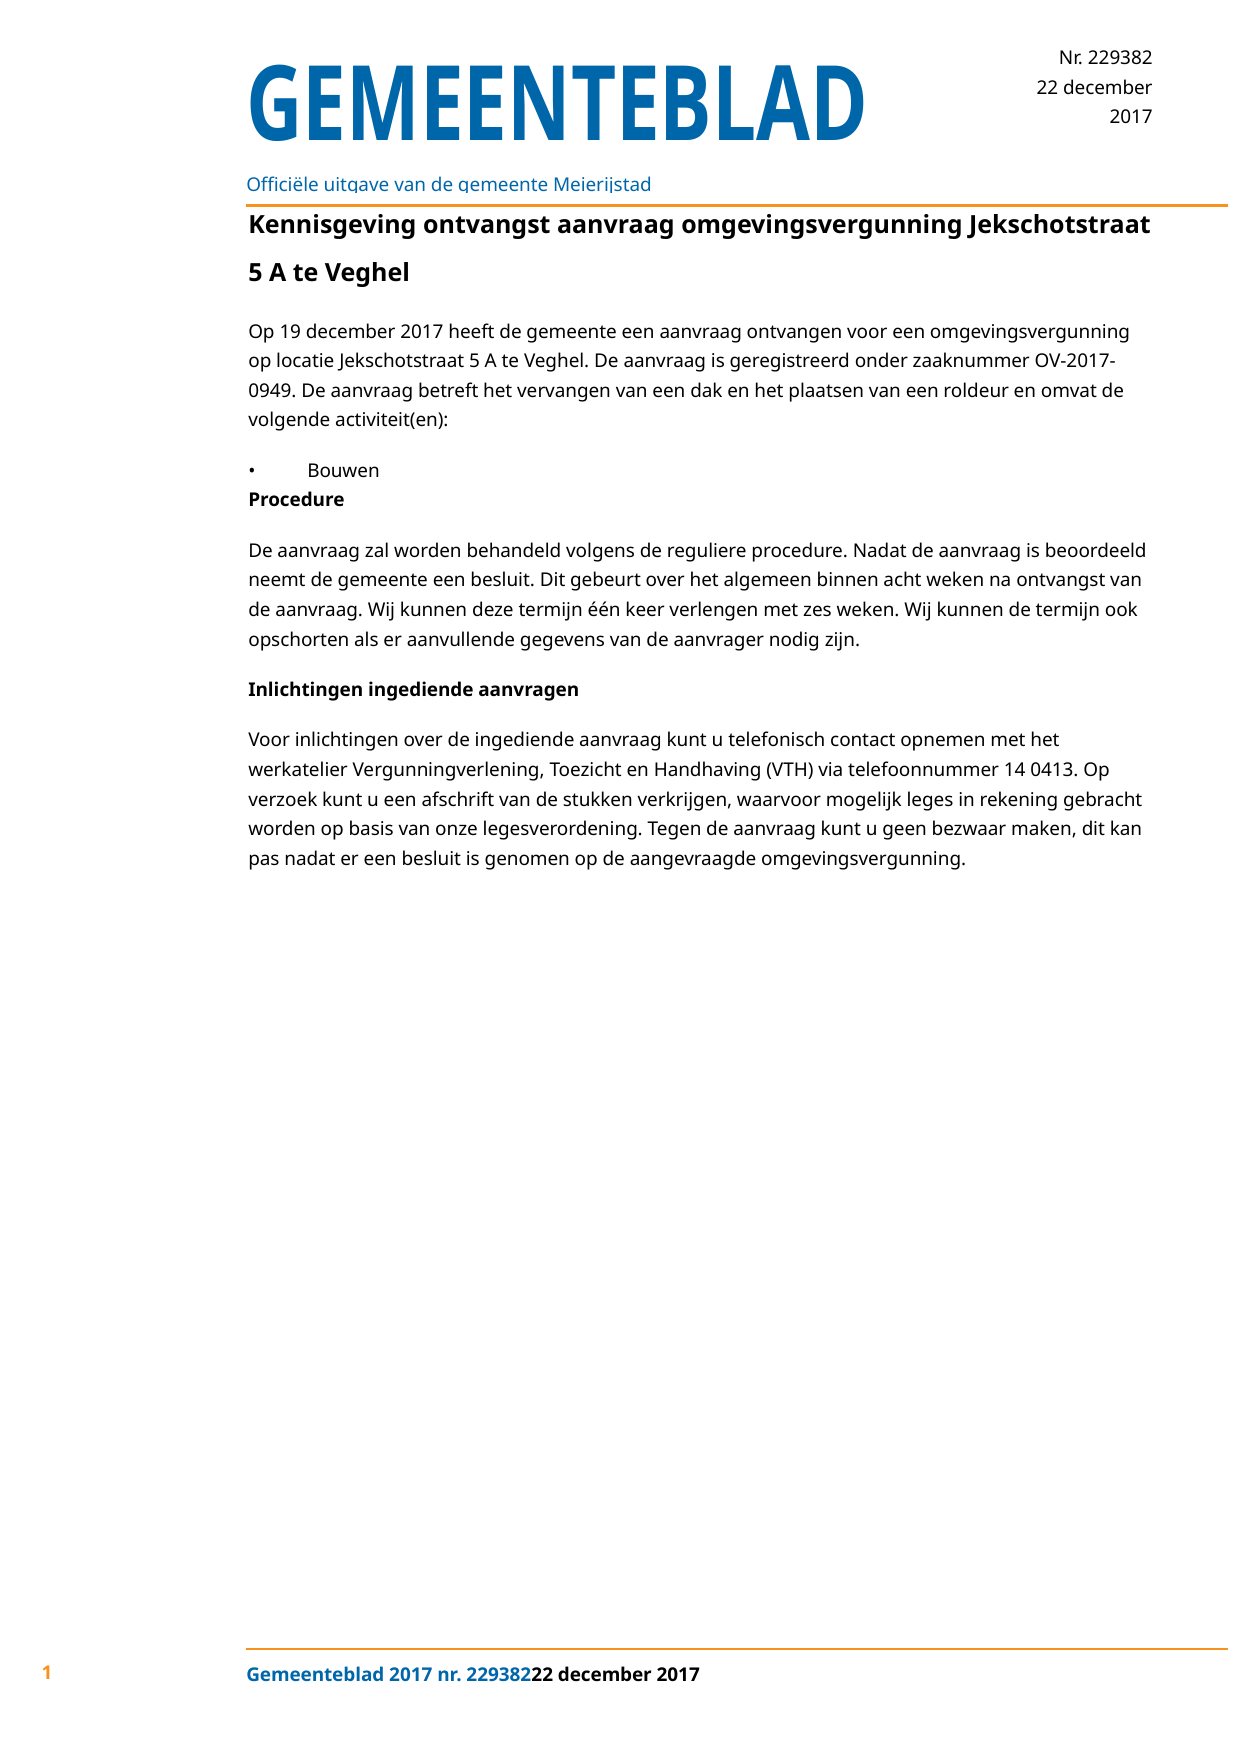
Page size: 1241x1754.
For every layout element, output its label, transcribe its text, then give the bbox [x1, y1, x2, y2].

text Kennisgeving ontvangst aanvraag omgevingsvergunning Jekschotstraat 5 A te Veghel [248, 207, 1152, 288]
list Bouwen [248, 457, 1152, 483]
text Inlichtingen ingediende aanvragen [248, 676, 1152, 702]
text Procedure [248, 487, 1152, 512]
text Op 19 december 2017 heeft de gemeente een aanvraag ontvangen voor een omgevingsvergunning op locatie Jekschotstraat 5 A te Veghel. De aanvraag is geregistreerd onder zaaknummer OV-2017-0949. De aanvraag betreft het vervangen van een dak en het plaatsen van een roldeur en omvat de volgende activiteit(en): [248, 318, 1152, 432]
text De aanvraag zal worden behandeld volgens de reguliere procedure. Nadat de aanvraag is beoordeeld neemt de gemeente een besluit. Dit gebeurt over het algemeen binnen acht weken na ontvangst van de aanvraag. Wij kunnen deze termijn één keer verlengen met zes weken. Wij kunnen de termijn ook opschorten als er aanvullende gegevens van de aanvrager nodig zijn. [248, 537, 1152, 652]
picture [41, 47, 231, 172]
text Voor inlichtingen over de ingediende aanvraag kunt u telefonisch contact opnemen met het werkatelier Vergunningverlening, Toezicht en Handhaving (VTH) via telefoonnummer 14 0413. Op verzoek kunt u een afschrift van de stukken verkrijgen, waarvoor mogelijk leges in rekening gebracht worden op basis van onze legesverordening. Tegen de aanvraag kunt u geen bezwaar maken, dit kan pas nadat er een besluit is genomen op de aangevraagde omgevingsvergunning. [248, 727, 1152, 871]
